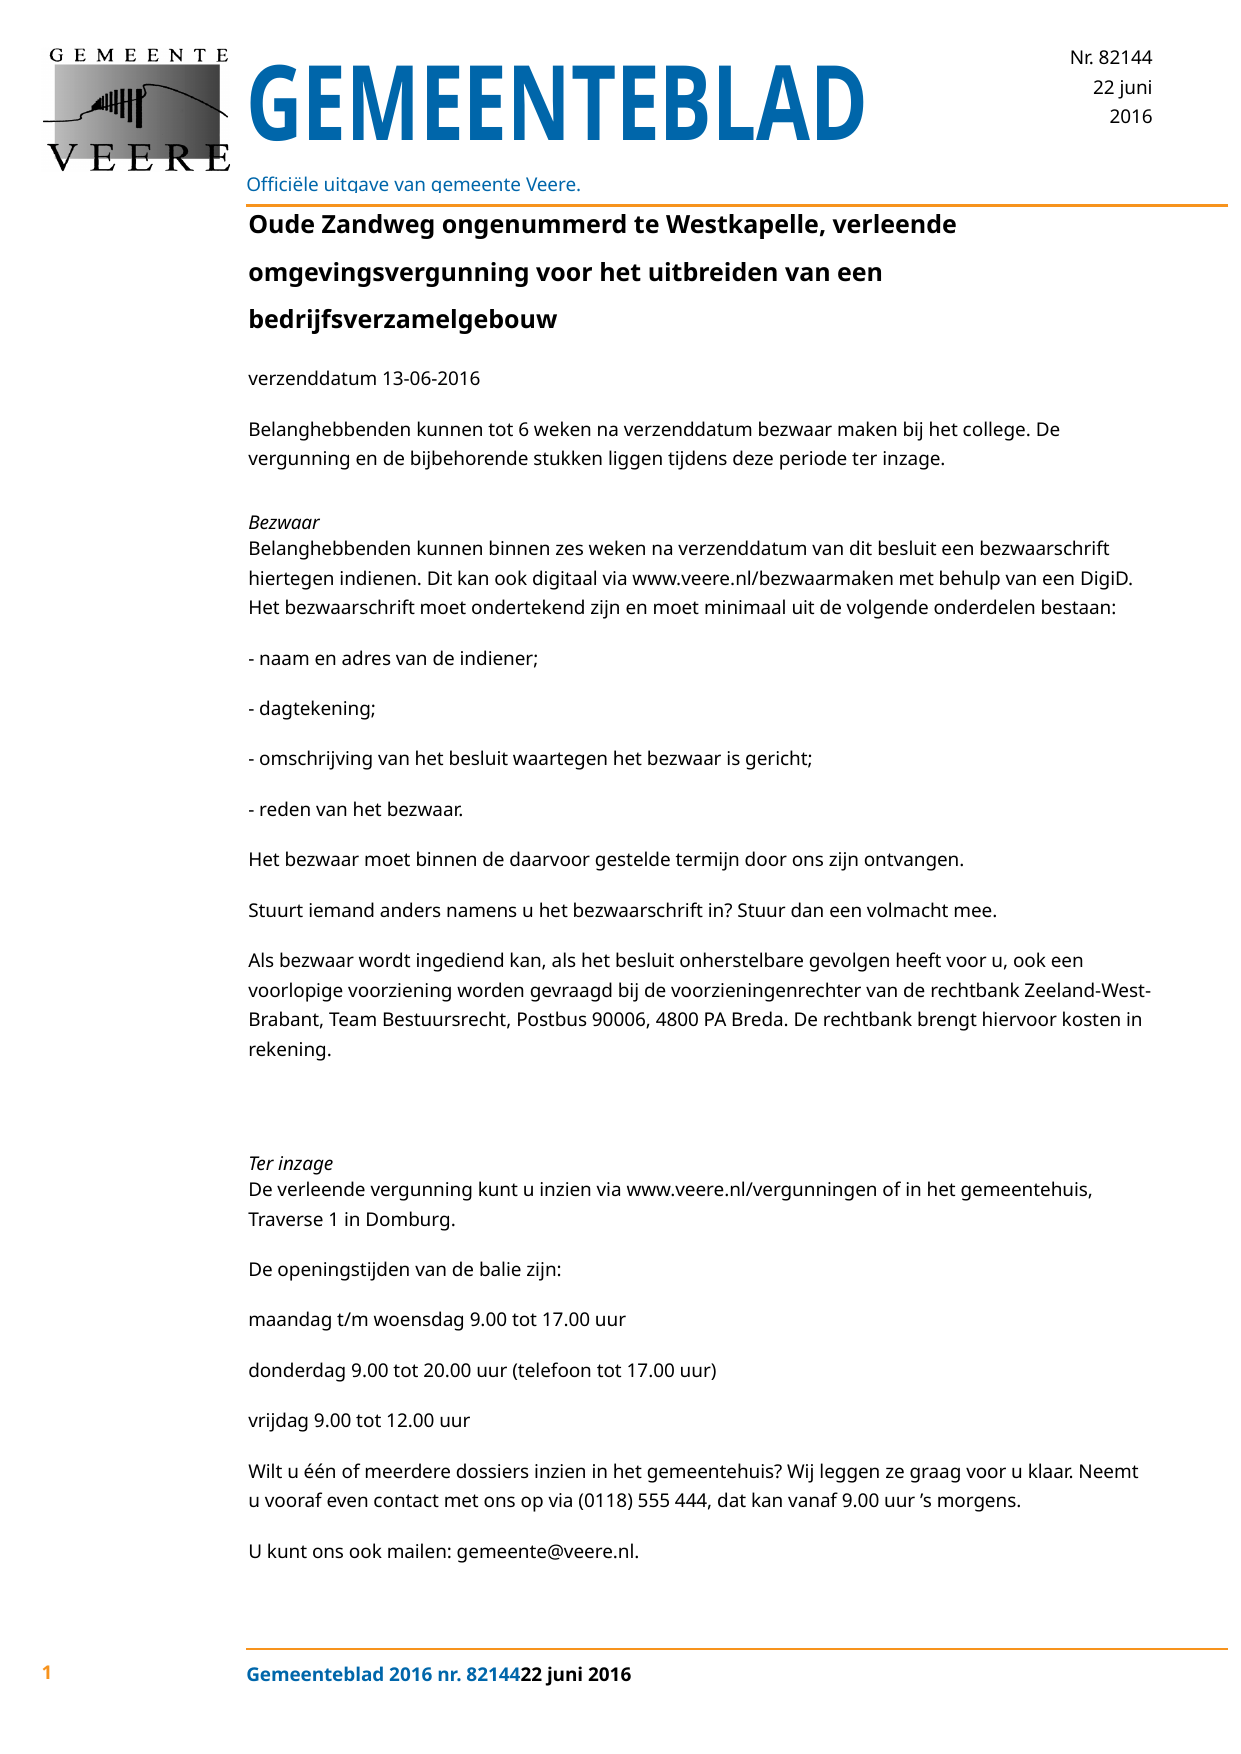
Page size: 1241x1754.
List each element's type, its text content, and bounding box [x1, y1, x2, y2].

text Oude Zandweg ongenummerd te Westkapelle, verleende omgevingsvergunning voor het uitbreiden van een bedrijfsverzamelgebouw [248, 207, 1152, 336]
text Belanghebbenden kunnen binnen zes weken na verzenddatum van dit besluit een bezwaarschrift hiertegen indienen. Dit kan ook digitaal via www.veere.nl/bezwaarmaken met behulp van een DigiD. Het bezwaarschrift moet ondertekend zijn en moet minimaal uit de volgende onderdelen bestaan: [248, 535, 1152, 620]
picture [41, 47, 231, 172]
text De openingstijden van de balie zijn: [248, 1256, 1152, 1282]
text - reden van het bezwaar. [248, 796, 1152, 822]
text vrijdag 9.00 tot 12.00 uur [248, 1407, 1152, 1433]
text Als bezwaar wordt ingediend kan, als het besluit onherstelbare gevolgen heeft voor u, ook een voorlopige voorziening worden gevraagd bij de voorzieningenrechter van de rechtbank Zeeland-West-Brabant, Team Bestuursrecht, Postbus 90006, 4800 PA Breda. De rechtbank brengt hiervoor kosten in rekening. [248, 947, 1152, 1062]
text Het bezwaar moet binnen de daarvoor gestelde termijn door ons zijn ontvangen. [248, 846, 1152, 872]
text verzenddatum 13-06-2016 [248, 366, 1152, 391]
text - omschrijving van het besluit waartegen het bezwaar is gericht; [248, 746, 1152, 771]
text donderdag 9.00 tot 20.00 uur (telefoon tot 17.00 uur) [248, 1357, 1152, 1383]
text Belanghebbenden kunnen tot 6 weken na verzenddatum bezwaar maken bij het college. De vergunning en de bijbehorende stukken liggen tijdens deze periode ter inzage. [248, 416, 1152, 471]
text De verleende vergunning kunt u inzien via www.veere.nl/vergunningen of in het gemeentehuis, Traverse 1 in Domburg. [248, 1176, 1152, 1231]
text Wilt u één of meerdere dossiers inzien in het gemeentehuis? Wij leggen ze graag voor u klaar. Neemt u vooraf even contact met ons op via (0118) 555 444, dat kan vanaf 9.00 uur ’s morgens. [248, 1458, 1152, 1513]
text Bezwaar [248, 509, 1152, 535]
text U kunt ons ook mailen: gemeente@veere.nl. [248, 1538, 1152, 1563]
text - naam en adres van de indiener; [248, 645, 1152, 671]
text Stuurt iemand anders namens u het bezwaarschrift in? Stuur dan een volmacht mee. [248, 897, 1152, 923]
text maandag t/m woensdag 9.00 tot 17.00 uur [248, 1307, 1152, 1332]
text Ter inzage [248, 1150, 1152, 1176]
text - dagtekening; [248, 695, 1152, 721]
